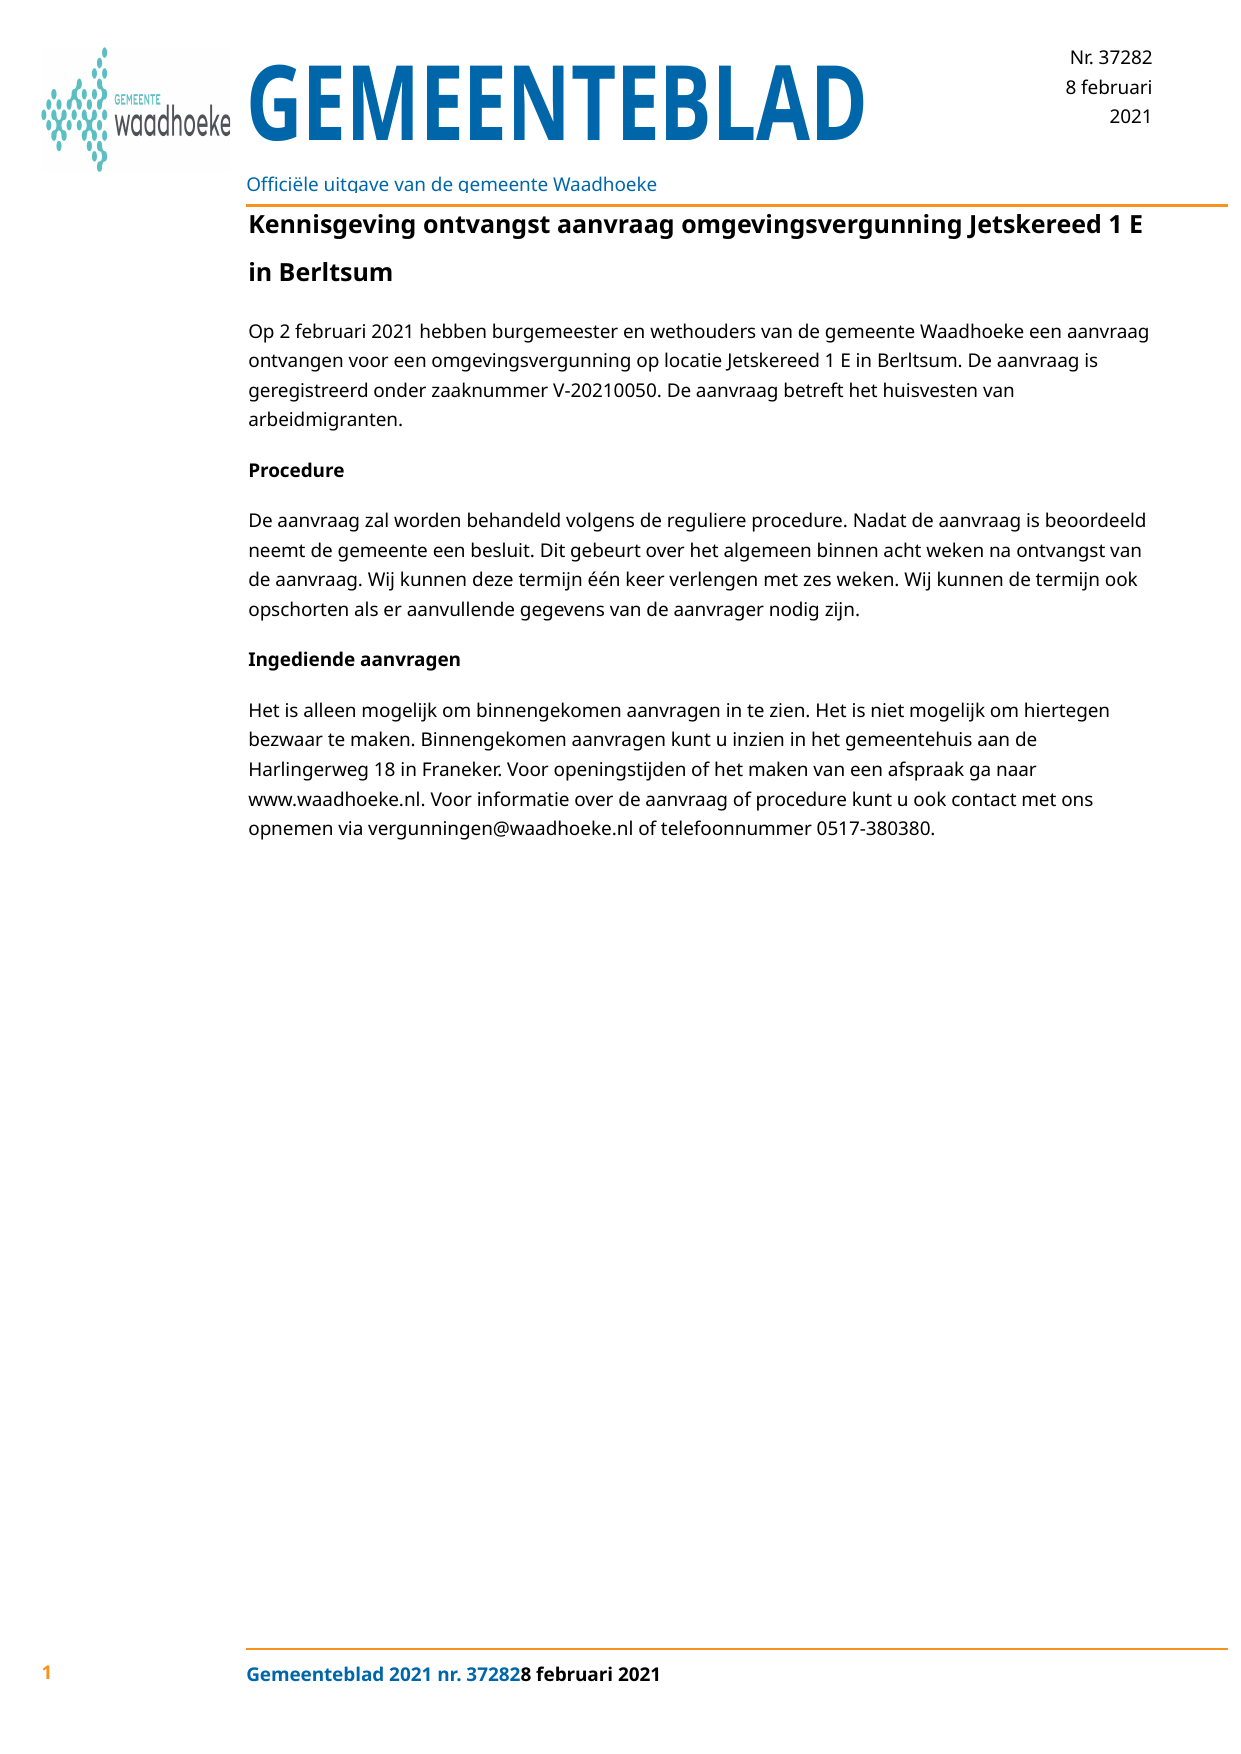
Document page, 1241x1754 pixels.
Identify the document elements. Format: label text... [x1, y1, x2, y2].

text Procedure [248, 457, 1152, 483]
text Ingediende aanvragen [248, 647, 1152, 672]
text Kennisgeving ontvangst aanvraag omgevingsvergunning Jetskereed 1 E in Berltsum [248, 207, 1152, 288]
picture [41, 47, 231, 172]
text Het is alleen mogelijk om binnengekomen aanvragen in te zien. Het is niet mogelijk om hiertegen bezwaar te maken. Binnengekomen aanvragen kunt u inzien in het gemeentehuis aan de Harlingerweg 18 in Franeker. Voor openingstijden of het maken van een afspraak ga naar www.waadhoeke.nl. Voor informatie over de aanvraag of procedure kunt u ook contact met ons opnemen via vergunningen@waadhoeke.nl of telefoonnummer 0517-380380. [248, 697, 1152, 841]
text Op 2 februari 2021 hebben burgemeester en wethouders van de gemeente Waadhoeke een aanvraag ontvangen voor een omgevingsvergunning op locatie Jetskereed 1 E in Berltsum. De aanvraag is geregistreerd onder zaaknummer V-20210050. De aanvraag betreft het huisvesten van arbeidmigranten. [248, 318, 1152, 432]
text De aanvraag zal worden behandeld volgens de reguliere procedure. Nadat de aanvraag is beoordeeld neemt de gemeente een besluit. Dit gebeurt over het algemeen binnen acht weken na ontvangst van de aanvraag. Wij kunnen deze termijn één keer verlengen met zes weken. Wij kunnen de termijn ook opschorten als er aanvullende gegevens van de aanvrager nodig zijn. [248, 507, 1152, 622]
